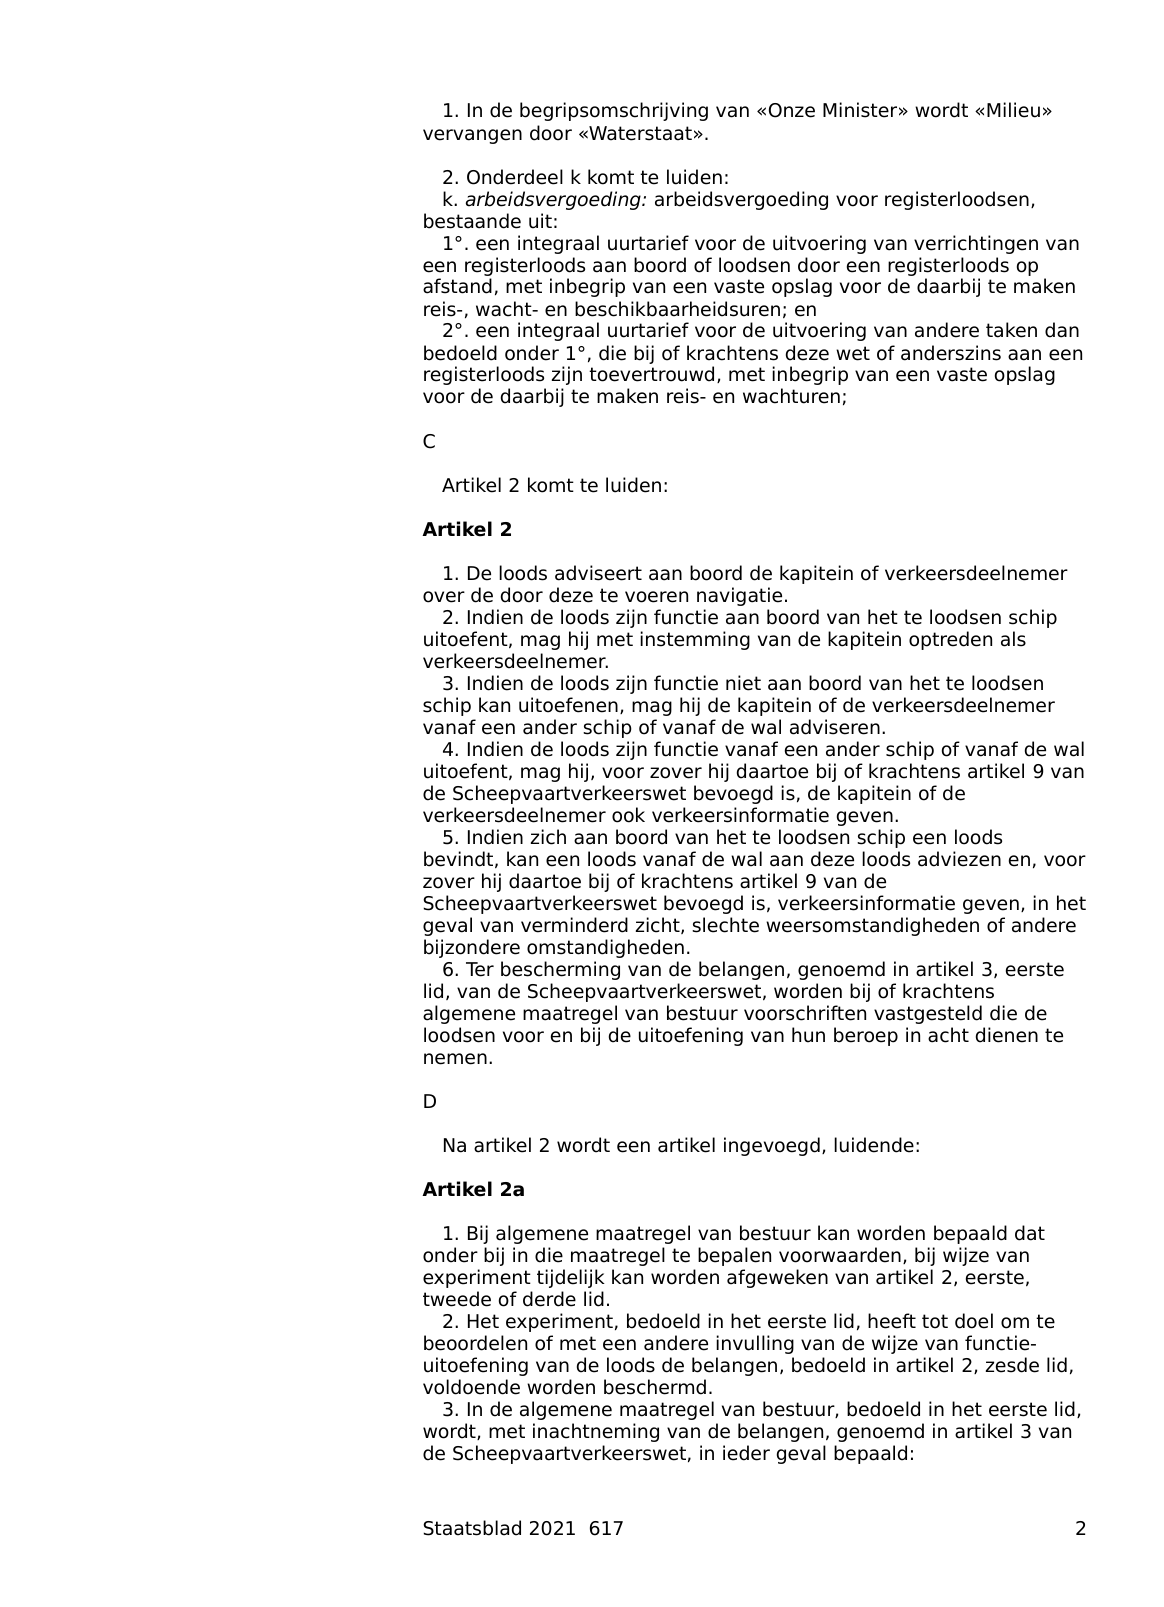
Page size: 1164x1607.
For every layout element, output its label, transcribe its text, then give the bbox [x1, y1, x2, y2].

text k. arbeidsvergoeding: arbeidsvergoeding voor registerloodsen, bestaande uit: [422, 188, 1087, 232]
text Na artikel 2 wordt een artikel ingevoegd, luidende: [422, 1135, 1087, 1157]
text D [422, 1091, 1087, 1113]
subtitle Artikel 2 [422, 519, 1087, 541]
text 3. Indien de loods zijn functie niet aan boord van het te loodsen schip kan uitoefenen, mag hij de kapitein of de verkeersdeelnemer vanaf een ander schip of vanaf de wal adviseren. [422, 673, 1087, 739]
text 2. Indien de loods zijn functie aan boord van het te loodsen schip uitoefent, mag hij met instemming van de kapitein optreden als verkeersdeelnemer. [422, 607, 1087, 673]
text 1. De loods adviseert aan boord de kapitein of verkeersdeelnemer over de door deze te voeren navigatie. [422, 563, 1087, 607]
text 1°. een integraal uurtarief voor de uitvoering van verrichtingen van een registerloods aan boord of loodsen door een registerloods op afstand, met inbegrip van een vaste opslag voor de daarbij te maken reis-, wacht- en beschikbaarheidsuren; en [422, 232, 1087, 320]
text 6. Ter bescherming van de belangen, genoemd in artikel 3, eerste lid, van de Scheepvaartverkeerswet, worden bij of krachtens algemene maatregel van bestuur voorschriften vastgesteld die de loodsen voor en bij de uitoefening van hun beroep in acht dienen te nemen. [422, 959, 1087, 1068]
text 2. Onderdeel k komt te luiden: [422, 167, 1087, 188]
subtitle Artikel 2a [422, 1179, 1087, 1201]
text 1. Bij algemene maatregel van bestuur kan worden bepaald dat onder bij in die maatregel te bepalen voorwaarden, bij wijze van experiment tijdelijk kan worden afgeweken van artikel 2, eerste, tweede of derde lid. [422, 1223, 1087, 1311]
text 2°. een integraal uurtarief voor de uitvoering van andere taken dan bedoeld onder 1°, die bij of krachtens deze wet of anderszins aan een registerloods zijn toevertrouwd, met inbegrip van een vaste opslag voor de daarbij te maken reis- en wachturen; [422, 320, 1087, 408]
text 4. Indien de loods zijn functie vanaf een ander schip of vanaf de wal uitoefent, mag hij, voor zover hij daartoe bij of krachtens artikel 9 van de Scheepvaartverkeerswet bevoegd is, de kapitein of de verkeersdeelnemer ook verkeersinformatie geven. [422, 739, 1087, 827]
text 3. In de algemene maatregel van bestuur, bedoeld in het eerste lid, wordt, met inachtneming van de belangen, genoemd in artikel 3 van de Scheepvaartverkeerswet, in ieder geval bepaald: [422, 1399, 1087, 1465]
text C [422, 431, 1087, 452]
text Artikel 2 komt te luiden: [422, 475, 1087, 497]
text 1. In de begripsomschrijving van «Onze Minister» wordt «Milieu» vervangen door «Waterstaat». [422, 100, 1087, 144]
text 5. Indien zich aan boord van het te loodsen schip een loods bevindt, kan een loods vanaf de wal aan deze loods adviezen en, voor zover hij daartoe bij of krachtens artikel 9 van de Scheepvaartverkeerswet bevoegd is, verkeersinformatie geven, in het geval van verminderd zicht, slechte weersomstandigheden of andere bijzondere omstandigheden. [422, 827, 1087, 959]
text 2. Het experiment, bedoeld in het eerste lid, heeft tot doel om te beoordelen of met een andere invulling van de wijze van functie-uitoefening van de loods de belangen, bedoeld in artikel 2, zesde lid, voldoende worden beschermd. [422, 1311, 1087, 1399]
